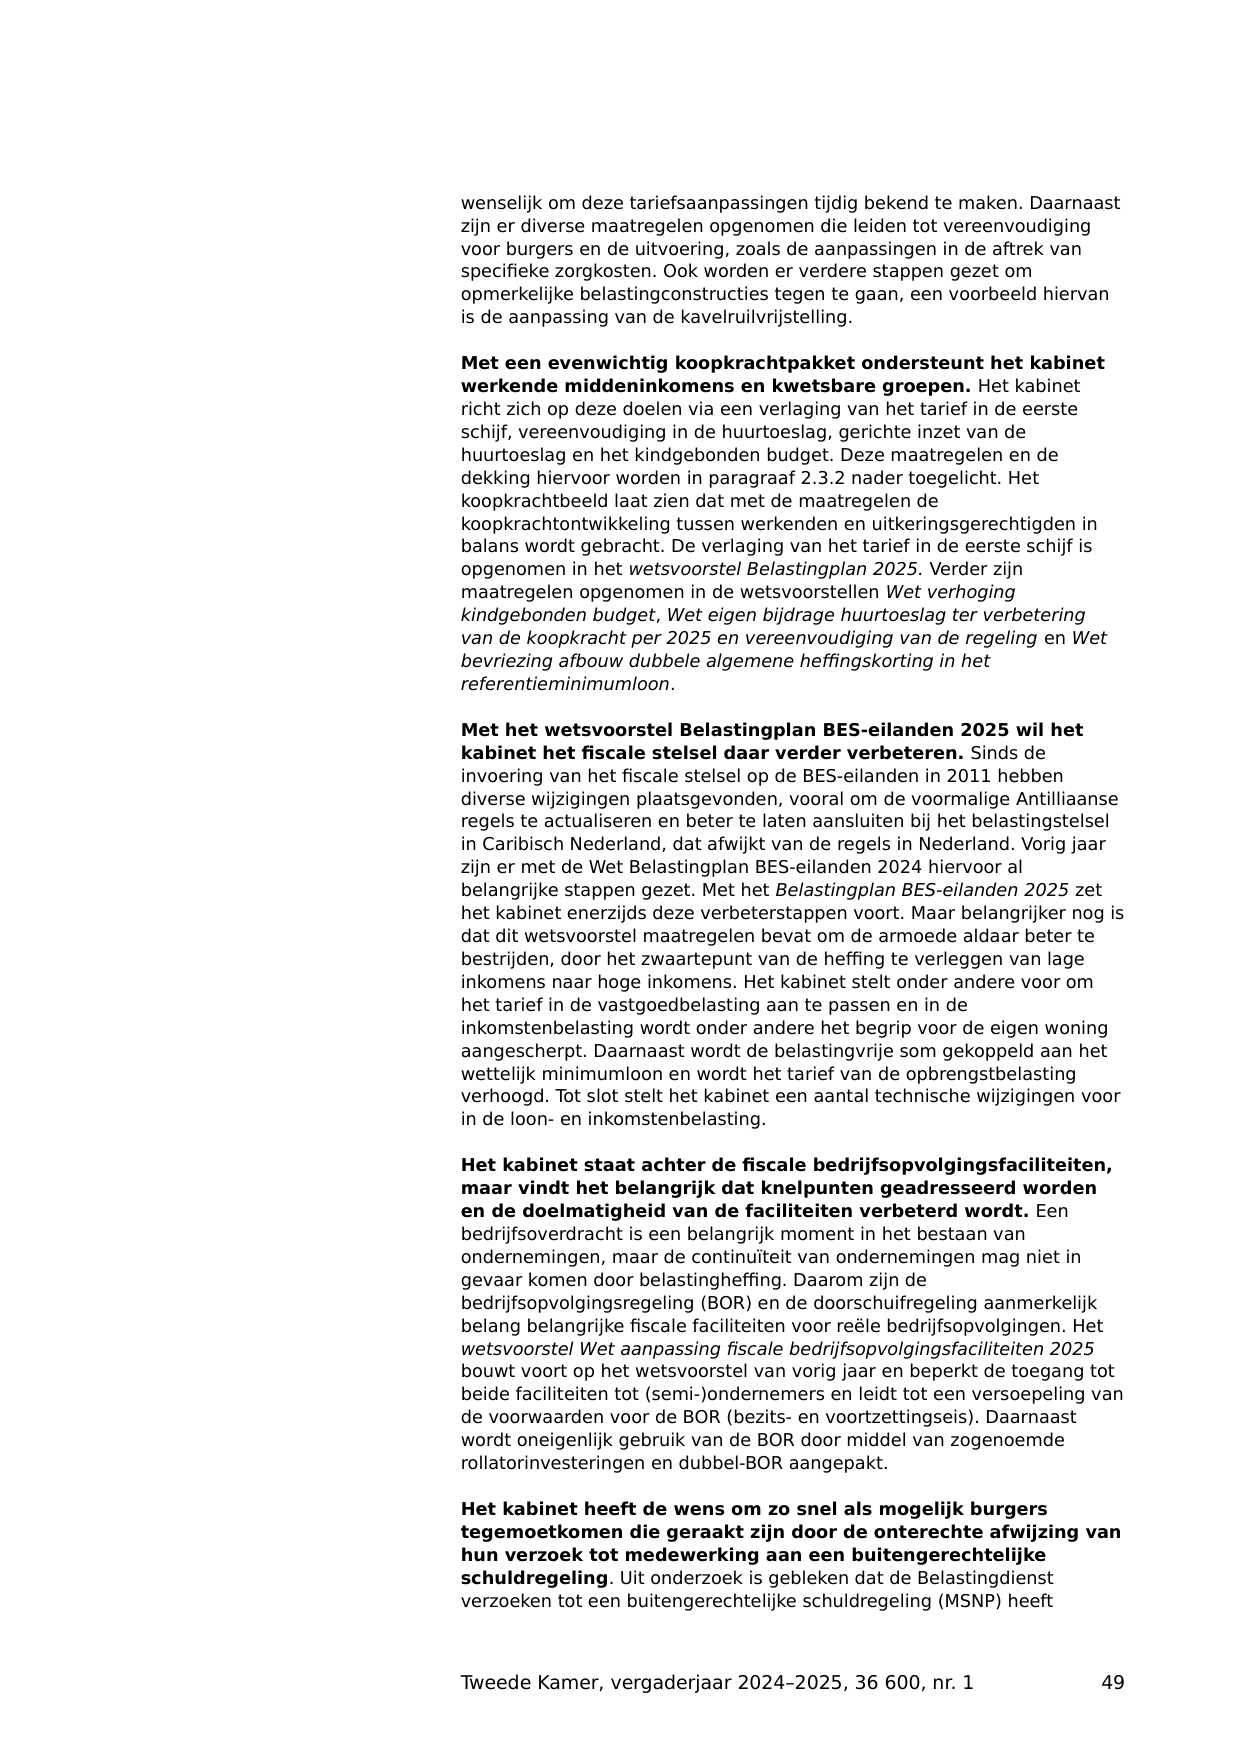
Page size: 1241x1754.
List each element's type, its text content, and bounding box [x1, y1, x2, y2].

text wenselijk om deze tariefsaanpassingen tijdig bekend te maken. Daarnaast zijn er diverse maatregelen opgenomen die leiden tot vereenvoudiging voor burgers en de uitvoering, zoals de aanpassingen in de aftrek van specifieke zorgkosten. Ook worden er verdere stappen gezet om opmerkelijke belastingconstructies tegen te gaan, een voorbeeld hiervan is de aanpassing van de kavelruilvrijstelling. [461, 191, 1125, 328]
text Het kabinet heeft de wens om zo snel als mogelijk burgers tegemoetkomen die geraakt zijn door de onterechte afwijzing van hun verzoek tot medewerking aan een buitengerechtelijke schuldregeling. Uit onderzoek is gebleken dat de Belastingdienst verzoeken tot een buitengerechtelijke schuldregeling (MSNP) heeft [461, 1497, 1125, 1612]
text Met een evenwichtig koopkrachtpakket ondersteunt het kabinet werkende middeninkomens en kwetsbare groepen. Het kabinet richt zich op deze doelen via een verlaging van het tarief in de eerste schijf, vereenvoudiging in de huurtoeslag, gerichte inzet van de huurtoeslag en het kindgebonden budget. Deze maatregelen en de dekking hiervoor worden in paragraaf 2.3.2 nader toegelicht. Het koopkrachtbeeld laat zien dat met de maatregelen de koopkrachtontwikkeling tussen werkenden en uitkeringsgerechtigden in balans wordt gebracht. De verlaging van het tarief in de eerste schijf is opgenomen in het wetsvoorstel Belastingplan 2025. Verder zijn maatregelen opgenomen in de wetsvoorstellen Wet verhoging kindgebonden budget, Wet eigen bijdrage huurtoeslag ter verbetering van de koopkracht per 2025 en vereenvoudiging van de regeling en Wet bevriezing afbouw dubbele algemene heffingskorting in het referentieminimumloon. [461, 351, 1125, 695]
text Het kabinet staat achter de fiscale bedrijfsopvolgingsfaciliteiten, maar vindt het belangrijk dat knelpunten geadresseerd worden en de doelmatigheid van de faciliteiten verbeterd wordt. Een bedrijfsoverdracht is een belangrijk moment in het bestaan van ondernemingen, maar de continuïteit van ondernemingen mag niet in gevaar komen door belastingheffing. Daarom zijn de bedrijfsopvolgingsregeling (BOR) en de doorschuifregeling aanmerkelijk belang belangrijke fiscale faciliteiten voor reële bedrijfsopvolgingen. Het wetsvoorstel Wet aanpassing fiscale bedrijfsopvolgingsfaciliteiten 2025 bouwt voort op het wetsvoorstel van vorig jaar en beperkt de toegang tot beide faciliteiten tot (semi-)ondernemers en leidt tot een versoepeling van de voorwaarden voor de BOR (bezits- en voortzettingseis). Daarnaast wordt oneigenlijk gebruik van de BOR door middel van zogenoemde rollatorinvesteringen en dubbel-BOR aangepakt. [461, 1153, 1125, 1474]
text Met het wetsvoorstel Belastingplan BES-eilanden 2025 wil het kabinet het fiscale stelsel daar verder verbeteren. Sinds de invoering van het fiscale stelsel op de BES-eilanden in 2011 hebben diverse wijzigingen plaatsgevonden, vooral om de voormalige Antilliaanse regels te actualiseren en beter te laten aansluiten bij het belastingstelsel in Caribisch Nederland, dat afwijkt van de regels in Nederland. Vorig jaar zijn er met de Wet Belastingplan BES-eilanden 2024 hiervoor al belangrijke stappen gezet. Met het Belastingplan BES-eilanden 2025 zet het kabinet enerzijds deze verbeterstappen voort. Maar belangrijker nog is dat dit wetsvoorstel maatregelen bevat om de armoede aldaar beter te bestrijden, door het zwaartepunt van de heffing te verleggen van lage inkomens naar hoge inkomens. Het kabinet stelt onder andere voor om het tarief in de vastgoedbelasting aan te passen en in de inkomstenbelasting wordt onder andere het begrip voor de eigen woning aangescherpt. Daarnaast wordt de belastingvrije som gekoppeld aan het wettelijk minimumloon en wordt het tarief van de opbrengstbelasting verhoogd. Tot slot stelt het kabinet een aantal technische wijzigingen voor in de loon- en inkomstenbelasting. [461, 718, 1125, 1130]
